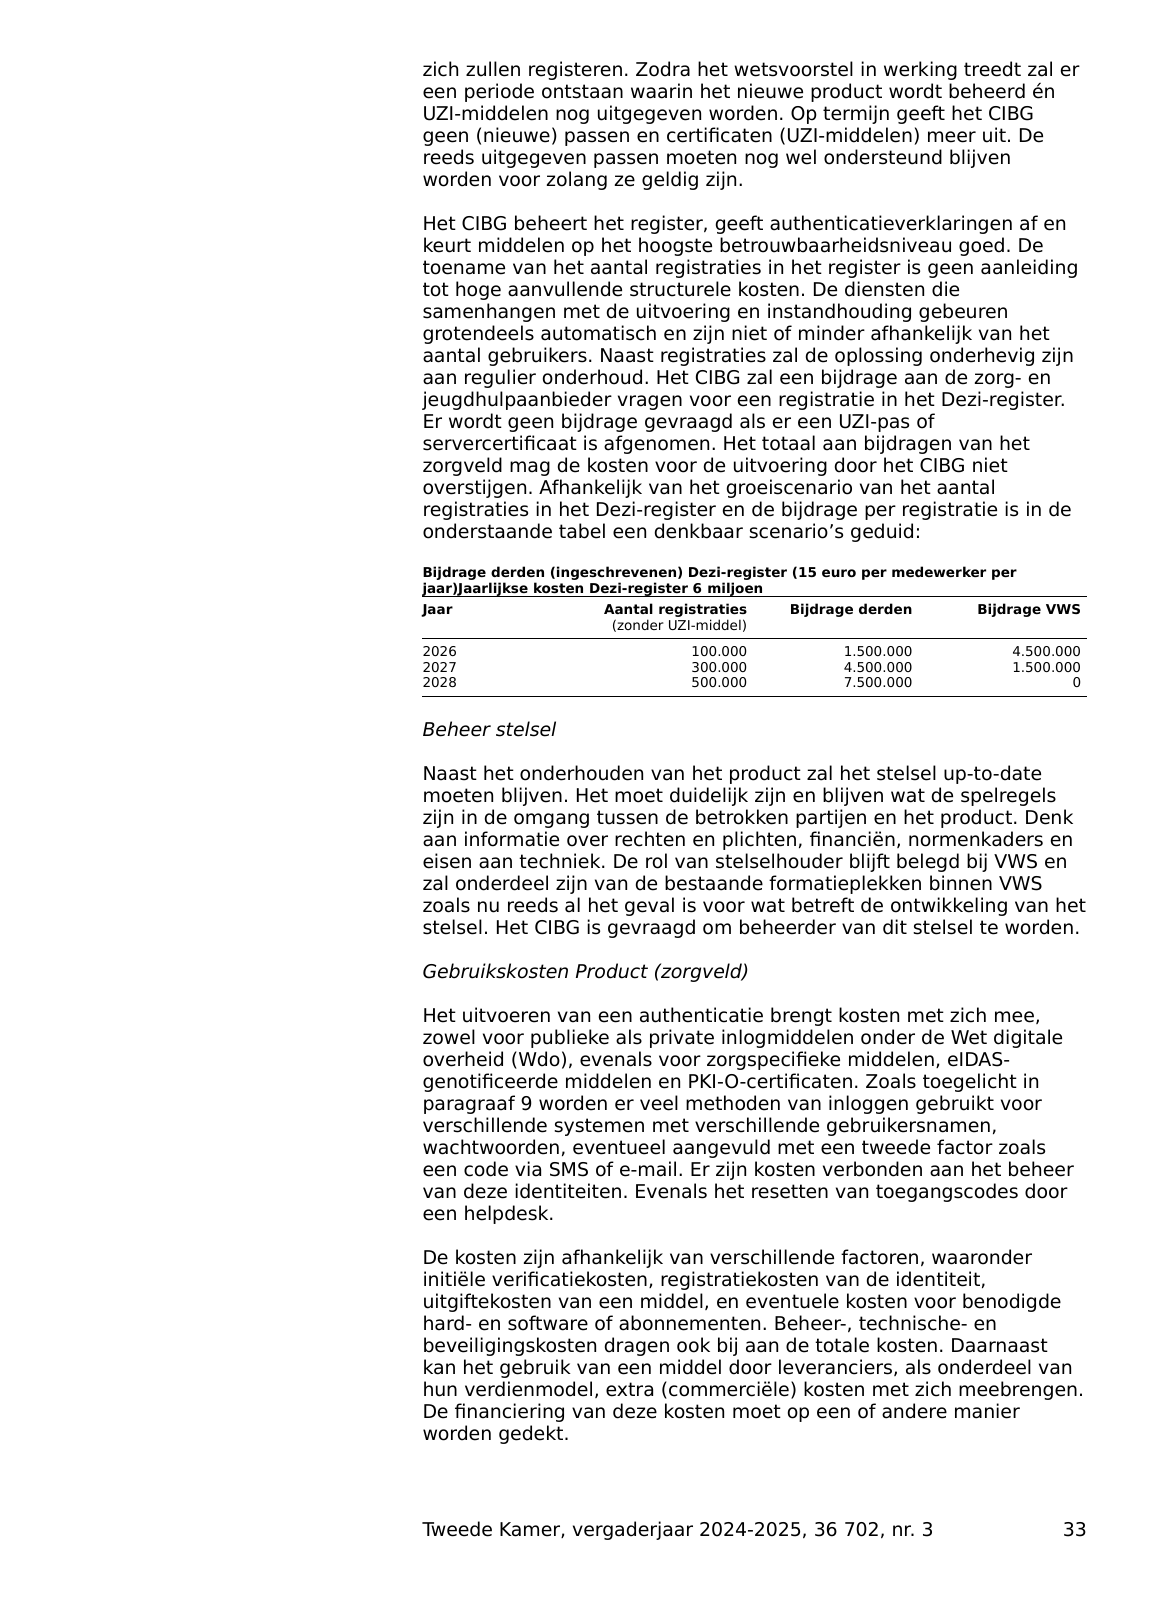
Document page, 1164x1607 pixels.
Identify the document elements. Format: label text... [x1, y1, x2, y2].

table_cell Bijdrage VWS [918, 597, 1087, 638]
table_cell 0 [918, 675, 1087, 696]
table_cell 7.500.000 [753, 675, 918, 696]
table_cell 100.000 [588, 639, 753, 659]
table_cell 2027 [422, 660, 588, 675]
table_cell 1.500.000 [753, 639, 918, 659]
table_cell Aantal registraties (zonder UZI-middel) [588, 597, 753, 638]
table_cell 4.500.000 [753, 660, 918, 675]
text Het CIBG beheert het register, geeft authenticatieverklaringen af en keurt middelen op het hoogste betrouwbaarheidsniveau goed. De toename van het aantal registraties in het register is geen aanleiding tot hoge aanvullende structurele kosten. De diensten die samenhangen met de uitvoering en instandhouding gebeuren grotendeels automatisch en zijn niet of minder afhankelijk van het aantal gebruikers. Naast registraties zal de oplossing onderhevig zijn aan regulier onderhoud. Het CIBG zal een bijdrage aan de zorg- en jeugdhulpaanbieder vragen voor een registratie in het Dezi-register. Er wordt geen bijdrage gevraagd als er een UZI-pas of servercertificaat is afgenomen. Het totaal aan bijdragen van het zorgveld mag de kosten voor de uitvoering door het CIBG niet overstijgen. Afhankelijk van het groeiscenario van het aantal registraties in het Dezi-register en de bijdrage per registratie is in de onderstaande tabel een denkbaar scenario’s geduid: [422, 213, 1087, 543]
table_cell 500.000 [588, 675, 753, 696]
subtitle Beheer stelsel [422, 719, 1087, 741]
text Naast het onderhouden van het product zal het stelsel up-to-date moeten blijven. Het moet duidelijk zijn en blijven wat de spelregels zijn in de omgang tussen de betrokken partijen en het product. Denk aan informatie over rechten en plichten, financiën, normenkaders en eisen aan techniek. De rol van stelselhouder blijft belegd bij VWS en zal onderdeel zijn van de bestaande formatieplekken binnen VWS zoals nu reeds al het geval is voor wat betreft de ontwikkeling van het stelsel. Het CIBG is gevraagd om beheerder van dit stelsel te worden. [422, 763, 1087, 939]
text De kosten zijn afhankelijk van verschillende factoren, waaronder initiële verificatiekosten, registratiekosten van de identiteit, uitgiftekosten van een middel, en eventuele kosten voor benodigde hard- en software of abonnementen. Beheer-, technische- en beveiligingskosten dragen ook bij aan de totale kosten. Daarnaast kan het gebruik van een middel door leveranciers, als onderdeel van hun verdienmodel, extra (commerciële) kosten met zich meebrengen. De financiering van deze kosten moet op een of andere manier worden gedekt. [422, 1247, 1087, 1445]
table_cell 300.000 [588, 660, 753, 675]
text Het uitvoeren van een authenticatie brengt kosten met zich mee, zowel voor publieke als private inlogmiddelen onder de Wet digitale overheid (Wdo), evenals voor zorgspecifieke middelen, eIDAS-genotificeerde middelen en PKI-O-certificaten. Zoals toegelicht in paragraaf 9 worden er veel methoden van inloggen gebruikt voor verschillende systemen met verschillende gebruikersnamen, wachtwoorden, eventueel aangevuld met een tweede factor zoals een code via SMS of e-mail. Er zijn kosten verbonden aan het beheer van deze identiteiten. Evenals het resetten van toegangscodes door een helpdesk. [422, 1005, 1087, 1225]
table_cell 1.500.000 [918, 660, 1087, 675]
subtitle Gebruikskosten Product (zorgveld) [422, 961, 1087, 983]
table_cell 4.500.000 [918, 639, 1087, 659]
text zich zullen registeren. Zodra het wetsvoorstel in werking treedt zal er een periode ontstaan waarin het nieuwe product wordt beheerd én UZI-middelen nog uitgegeven worden. Op termijn geeft het CIBG geen (nieuwe) passen en certificaten (UZI-middelen) meer uit. De reeds uitgegeven passen moeten nog wel ondersteund blijven worden voor zolang ze geldig zijn. [422, 59, 1087, 191]
table_cell 2026 [422, 639, 588, 659]
table_cell Jaar [422, 597, 588, 638]
table_cell 2028 [422, 675, 588, 696]
table_header Bijdrage derden (ingeschrevenen) Dezi-register (15 euro per medewerker per jaar)Jaarlijkse kosten Dezi-register 6 miljoen [422, 565, 1087, 596]
table_cell Bijdrage derden [753, 597, 918, 638]
